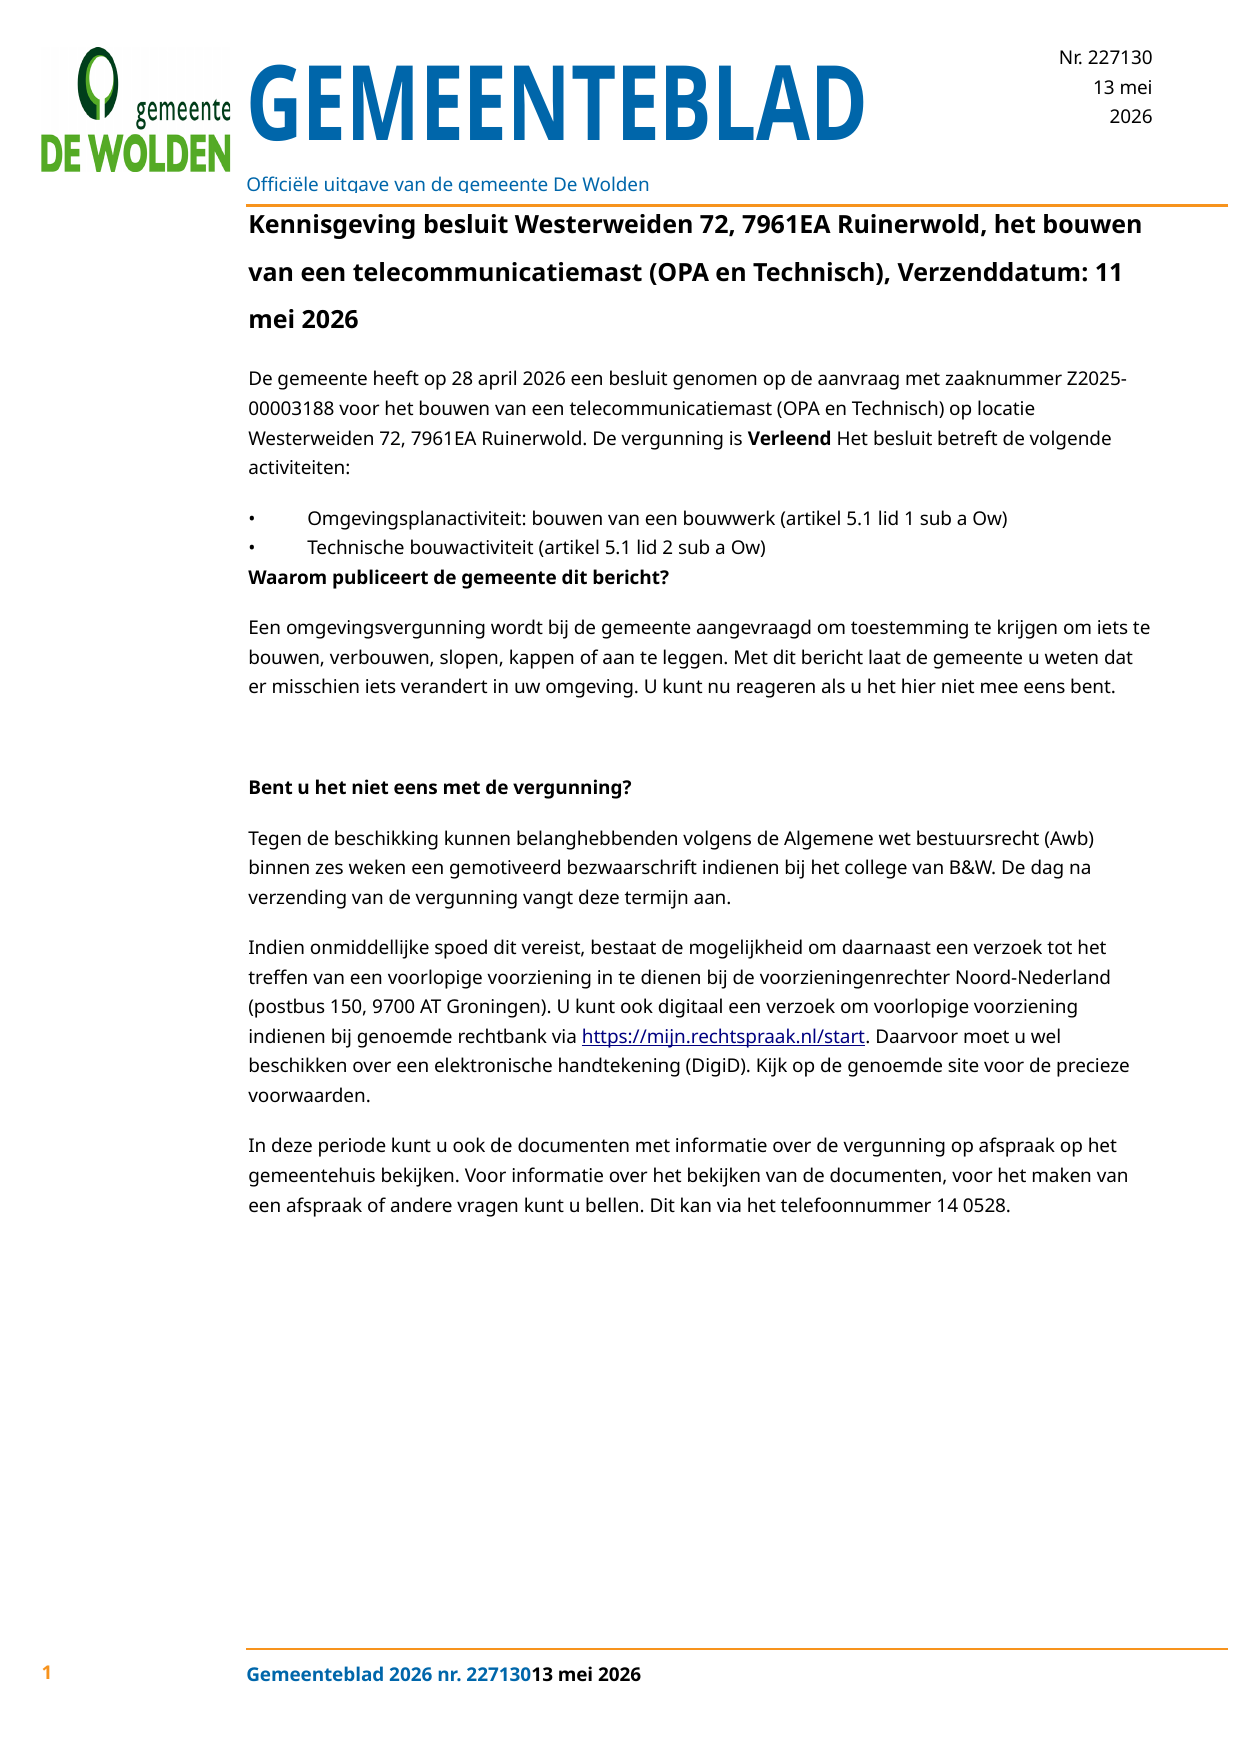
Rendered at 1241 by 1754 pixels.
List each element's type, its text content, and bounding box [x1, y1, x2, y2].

text Kennisgeving besluit Westerweiden 72, 7961EA Ruinerwold, het bouwen van een telecommunicatiemast (OPA en Technisch), Verzenddatum: 11 mei 2026 [248, 207, 1152, 336]
text Indien onmiddellijke spoed dit vereist, bestaat de mogelijkheid om daarnaast een verzoek tot het treffen van een voorlopige voorziening in te dienen bij de voorzieningenrechter Noord-Nederland (postbus 150, 9700 AT Groningen). U kunt ook digitaal een verzoek om voorlopige voorziening indienen bij genoemde rechtbank via https://mijn.rechtspraak.nl/start. Daarvoor moet u wel beschikken over een elektronische handtekening (DigiD). Kijk op de genoemde site voor de precieze voorwaarden. [248, 934, 1152, 1108]
text In deze periode kunt u ook de documenten met informatie over de vergunning op afspraak op het gemeentehuis bekijken. Voor informatie over het bekijken van de documenten, voor het maken van een afspraak of andere vragen kunt u bellen. Dit kan via het telefoonnummer 14 0528. [248, 1133, 1152, 1217]
list Technische bouwactiviteit (artikel 5.1 lid 2 sub a Ow) [248, 534, 1152, 560]
list Omgevingsplanactiviteit: bouwen van een bouwwerk (artikel 5.1 lid 1 sub a Ow) [248, 505, 1152, 530]
text Waarom publiceert de gemeente dit bericht? [248, 564, 1152, 589]
text Bent u het niet eens met de vergunning? [248, 774, 1152, 800]
text Tegen de beschikking kunnen belanghebbenden volgens de Algemene wet bestuursrecht (Awb) binnen zes weken een gemotiveerd bezwaarschrift indienen bij het college van B&W. De dag na verzending van de vergunning vangt deze termijn aan. [248, 825, 1152, 909]
picture [41, 47, 231, 172]
text Een omgevingsvergunning wordt bij de gemeente aangevraagd om toestemming te krijgen om iets te bouwen, verbouwen, slopen, kappen of aan te leggen. Met dit bericht laat de gemeente u weten dat er misschien iets verandert in uw omgeving. U kunt nu reageren als u het hier niet mee eens bent. [248, 614, 1152, 699]
text De gemeente heeft op 28 april 2026 een besluit genomen op de aanvraag met zaaknummer Z2025-00003188 voor het bouwen van een telecommunicatiemast (OPA en Technisch) op locatie Westerweiden 72, 7961EA Ruinerwold. De vergunning is Verleend Het besluit betreft de volgende activiteiten: [248, 366, 1152, 480]
